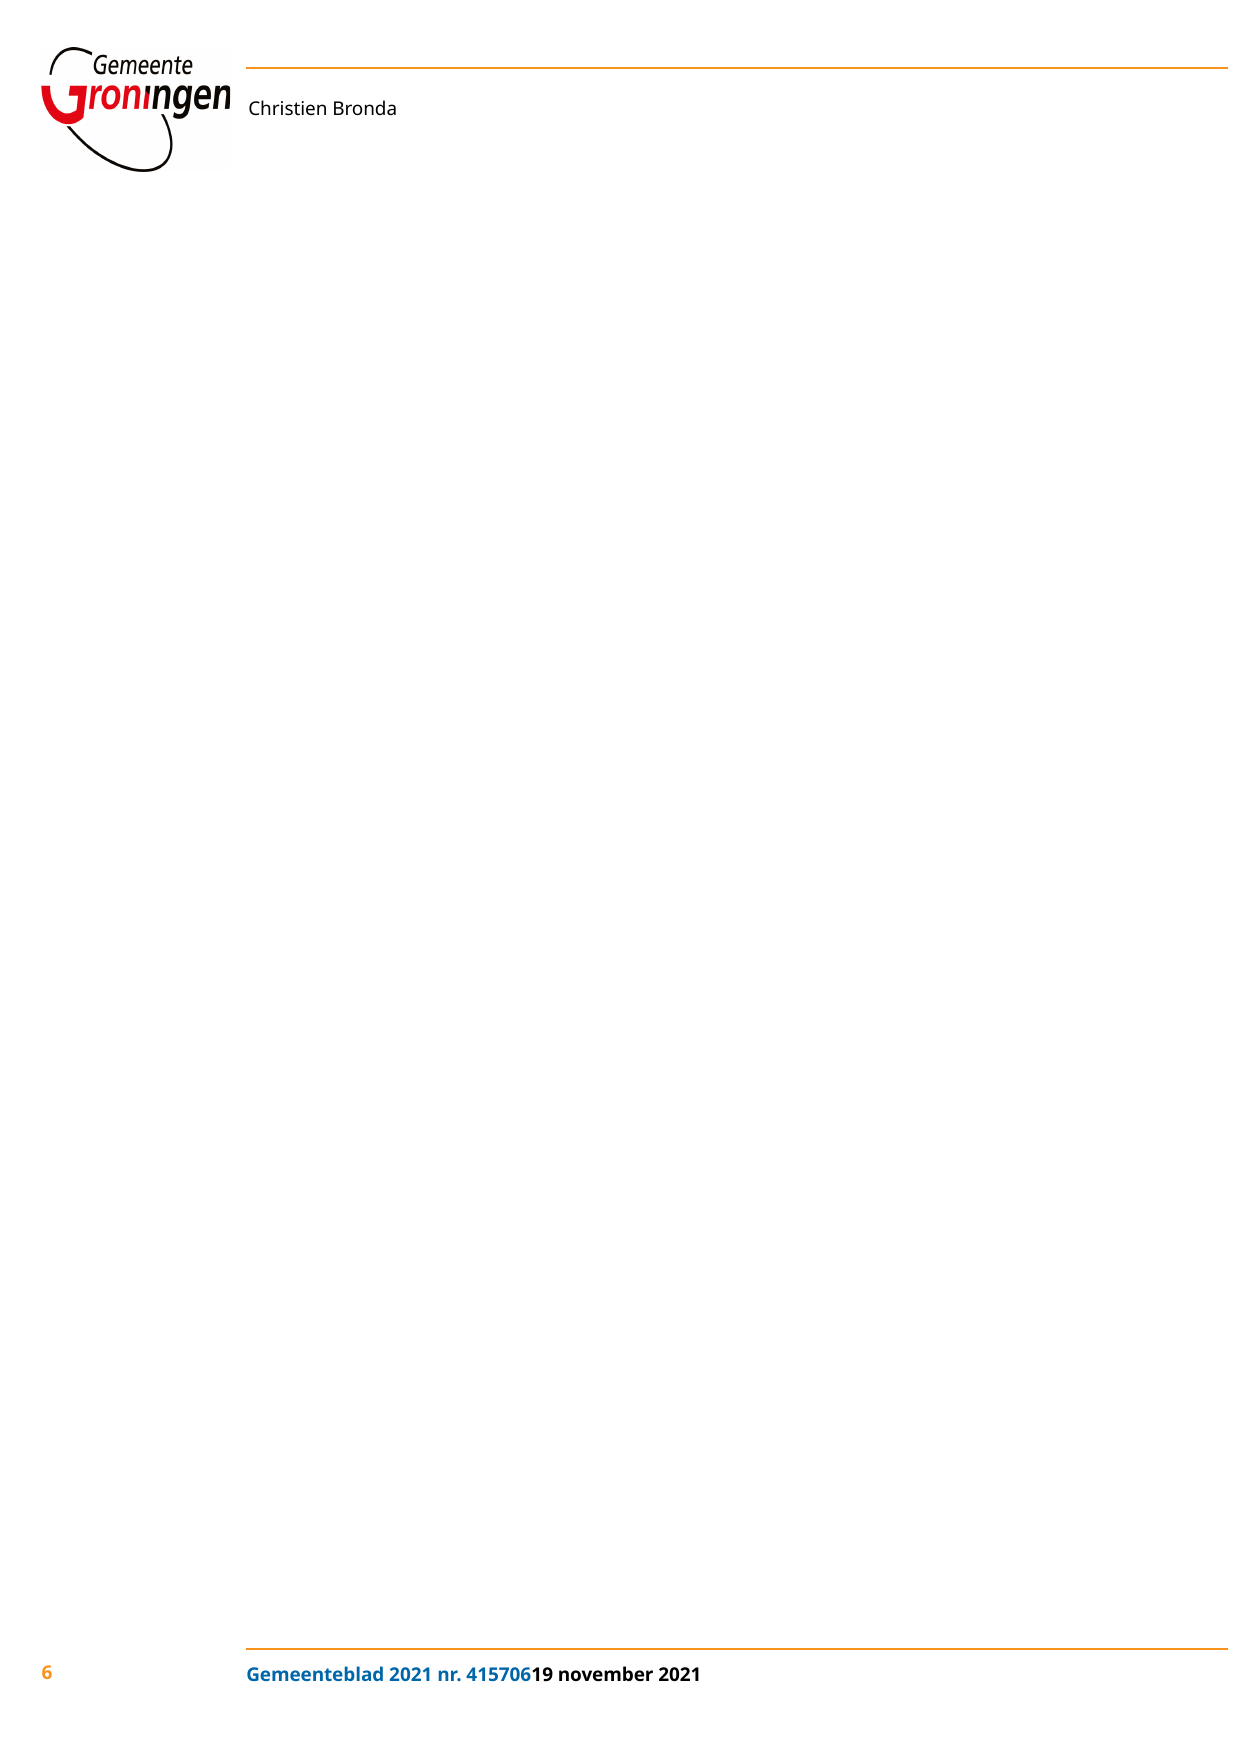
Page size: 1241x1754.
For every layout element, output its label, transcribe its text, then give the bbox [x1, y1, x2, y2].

picture [41, 47, 231, 172]
text Christien Bronda [248, 95, 1152, 121]
